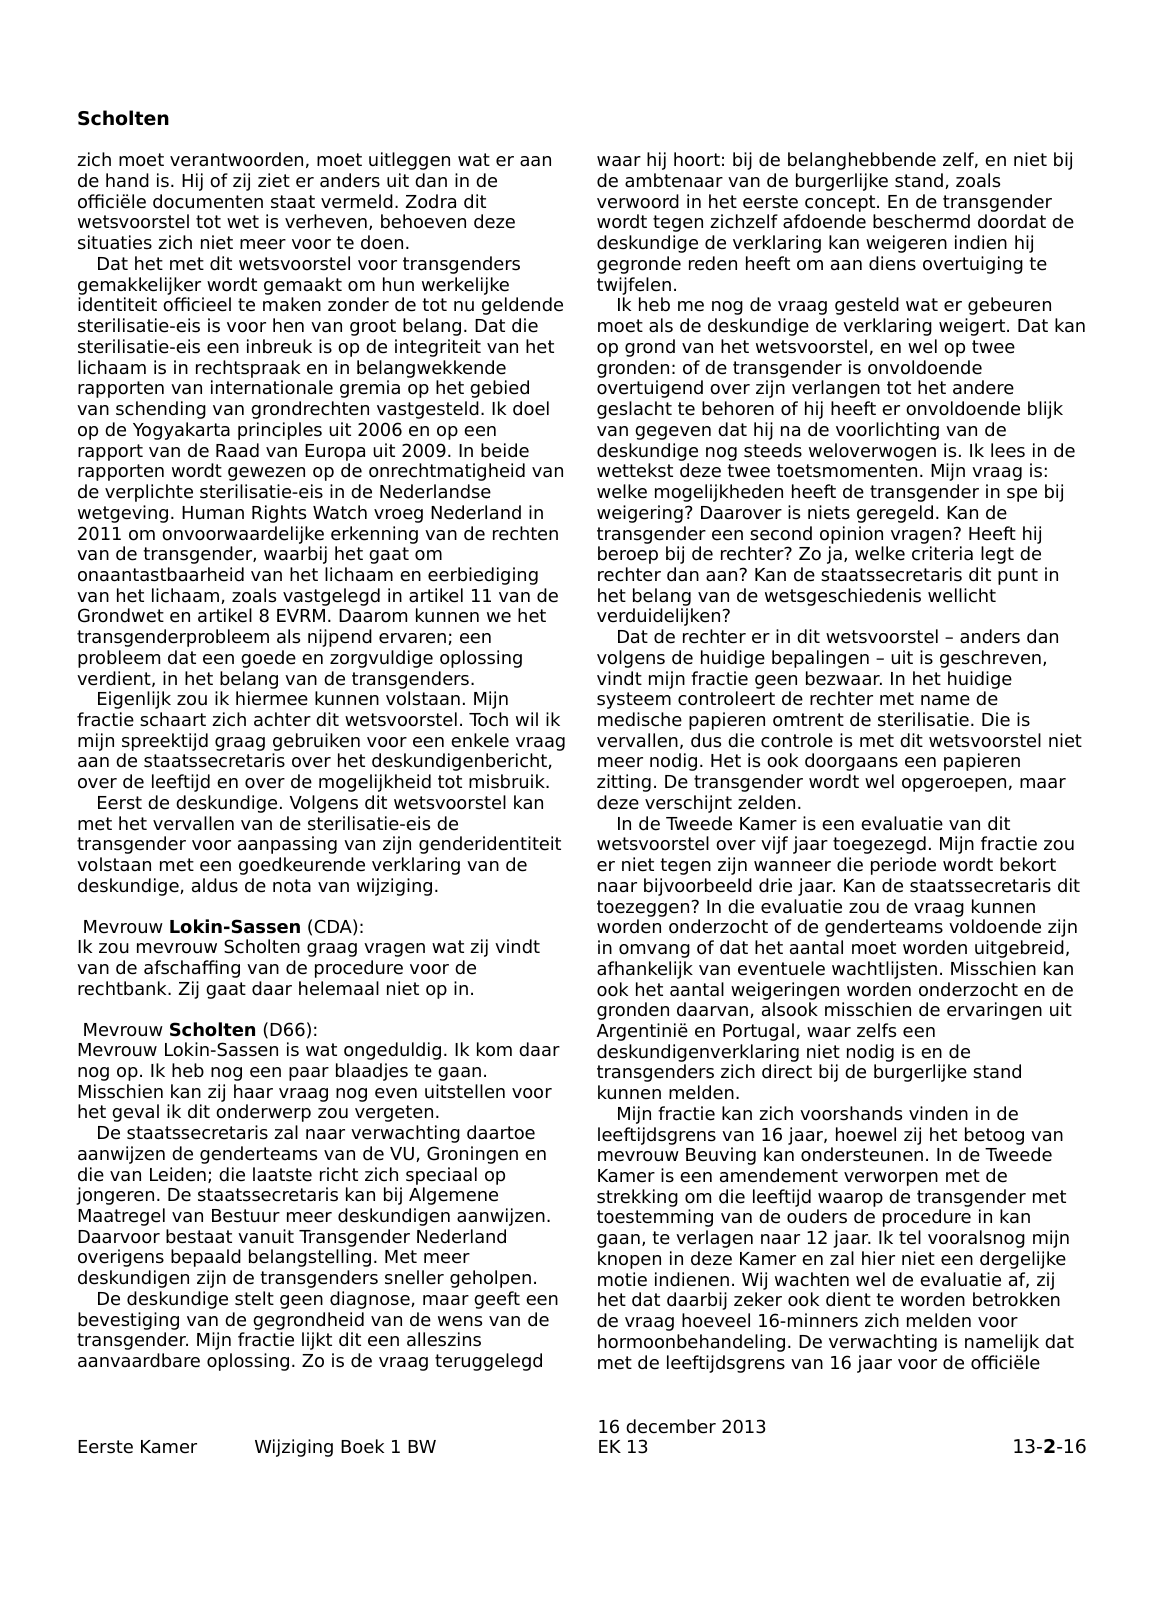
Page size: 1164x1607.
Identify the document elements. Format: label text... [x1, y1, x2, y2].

text Mevrouw Scholten (D66): [77, 1019, 567, 1040]
text Dat de rechter er in dit wetsvoorstel – anders dan volgens de huidige bepalingen – uit is geschreven, vindt mijn fractie geen bezwaar. In het huidige systeem controleert de rechter met name de medische papieren omtrent de sterilisatie. Die is vervallen, dus die controle is met dit wetsvoorstel niet meer nodig. Het is ook doorgaans een papieren zitting. De transgender wordt wel opgeroepen, maar deze verschijnt zelden. [596, 627, 1087, 813]
text Mevrouw Lokin-Sassen (CDA): [77, 916, 567, 937]
text Mevrouw Lokin-Sassen is wat ongeduldig. Ik kom daar nog op. Ik heb nog een paar blaadjes te gaan. Misschien kan zij haar vraag nog even uitstellen voor het geval ik dit onderwerp zou vergeten. [77, 1040, 567, 1123]
text De staatssecretaris zal naar verwachting daartoe aanwijzen de genderteams van de VU, Groningen en die van Leiden; die laatste richt zich speciaal op jongeren. De staatssecretaris kan bij Algemene Maatregel van Bestuur meer deskundigen aanwijzen. Daarvoor bestaat vanuit Transgender Nederland overigens bepaald belangstelling. Met meer deskundigen zijn de transgenders sneller geholpen. [77, 1123, 567, 1289]
text Ik heb me nog de vraag gesteld wat er gebeuren moet als de deskundige de verklaring weigert. Dat kan op grond van het wetsvoorstel, en wel op twee gronden: of de transgender is onvoldoende overtuigend over zijn verlangen tot het andere geslacht te behoren of hij heeft er onvoldoende blijk van gegeven dat hij na de voorlichting van de deskundige nog steeds weloverwogen is. Ik lees in de wettekst deze twee toetsmomenten. Mijn vraag is: welke mogelijkheden heeft de transgender in spe bij weigering? Daarover is niets geregeld. Kan de transgender een second opinion vragen? Heeft hij beroep bij de rechter? Zo ja, welke criteria legt de rechter dan aan? Kan de staatssecretaris dit punt in het belang van de wetsgeschiedenis wellicht verduidelijken? [596, 295, 1087, 627]
text zich moet verantwoorden, moet uitleggen wat er aan de hand is. Hij of zij ziet er anders uit dan in de officiële documenten staat vermeld. Zodra dit wetsvoorstel tot wet is verheven, behoeven deze situaties zich niet meer voor te doen. [77, 150, 567, 254]
text De deskundige stelt geen diagnose, maar geeft een bevestiging van de gegrondheid van de wens van de transgender. Mijn fractie lijkt dit een alleszins aanvaardbare oplossing. Zo is de vraag teruggelegd [77, 1289, 567, 1372]
text waar hij hoort: bij de belanghebbende zelf, en niet bij de ambtenaar van de burgerlijke stand, zoals verwoord in het eerste concept. En de transgender wordt tegen zichzelf afdoende beschermd doordat de deskundige de verklaring kan weigeren indien hij gegronde reden heeft om aan diens overtuiging te twijfelen. [596, 150, 1087, 295]
text In de Tweede Kamer is een evaluatie van dit wetsvoorstel over vijf jaar toegezegd. Mijn fractie zou er niet tegen zijn wanneer die periode wordt bekort naar bijvoorbeeld drie jaar. Kan de staatssecretaris dit toezeggen? In die evaluatie zou de vraag kunnen worden onderzocht of de genderteams voldoende zijn in omvang of dat het aantal moet worden uitgebreid, afhankelijk van eventuele wachtlijsten. Misschien kan ook het aantal weigeringen worden onderzocht en de gronden daarvan, alsook misschien de ervaringen uit Argentinië en Portugal, waar zelfs een deskundigenverklaring niet nodig is en de transgenders zich direct bij de burgerlijke stand kunnen melden. [596, 813, 1087, 1104]
text Dat het met dit wetsvoorstel voor transgenders gemakkelijker wordt gemaakt om hun werkelijke identiteit officieel te maken zonder de tot nu geldende sterilisatie-eis is voor hen van groot belang. Dat die sterilisatie-eis een inbreuk is op de integriteit van het lichaam is in rechtspraak en in belangwekkende rapporten van internationale gremia op het gebied van schending van grondrechten vastgesteld. Ik doel op de Yogyakarta principles uit 2006 en op een rapport van de Raad van Europa uit 2009. In beide rapporten wordt gewezen op de onrechtmatigheid van de verplichte sterilisatie-eis in de Nederlandse wetgeving. Human Rights Watch vroeg Nederland in 2011 om onvoorwaardelijke erkenning van de rechten van de transgender, waarbij het gaat om onaantastbaarheid van het lichaam en eerbiediging van het lichaam, zoals vastgelegd in artikel 11 van de Grondwet en artikel 8 EVRM. Daarom kunnen we het transgenderprobleem als nijpend ervaren; een probleem dat een goede en zorgvuldige oplossing verdient, in het belang van de transgenders. [77, 254, 567, 689]
text Eigenlijk zou ik hiermee kunnen volstaan. Mijn fractie schaart zich achter dit wetsvoorstel. Toch wil ik mijn spreektijd graag gebruiken voor een enkele vraag aan de staatssecretaris over het deskundigenbericht, over de leeftijd en over de mogelijkheid tot misbruik. [77, 689, 567, 793]
text Eerst de deskundige. Volgens dit wetsvoorstel kan met het vervallen van de sterilisatie-eis de transgender voor aanpassing van zijn genderidentiteit volstaan met een goedkeurende verklaring van de deskundige, aldus de nota van wijziging. [77, 793, 567, 896]
text Ik zou mevrouw Scholten graag vragen wat zij vindt van de afschaffing van de procedure voor de rechtbank. Zij gaat daar helemaal niet op in. [77, 937, 567, 999]
text Mijn fractie kan zich voorshands vinden in de leeftijdsgrens van 16 jaar, hoewel zij het betoog van mevrouw Beuving kan ondersteunen. In de Tweede Kamer is een amendement verworpen met de strekking om die leeftijd waarop de transgender met toestemming van de ouders de procedure in kan gaan, te verlagen naar 12 jaar. Ik tel vooralsnog mijn knopen in deze Kamer en zal hier niet een dergelijke motie indienen. Wij wachten wel de evaluatie af, zij het dat daarbij zeker ook dient te worden betrokken de vraag hoeveel 16-minners zich melden voor hormoonbehandeling. De verwachting is namelijk dat met de leeftijdsgrens van 16 jaar voor de officiële [596, 1104, 1087, 1373]
